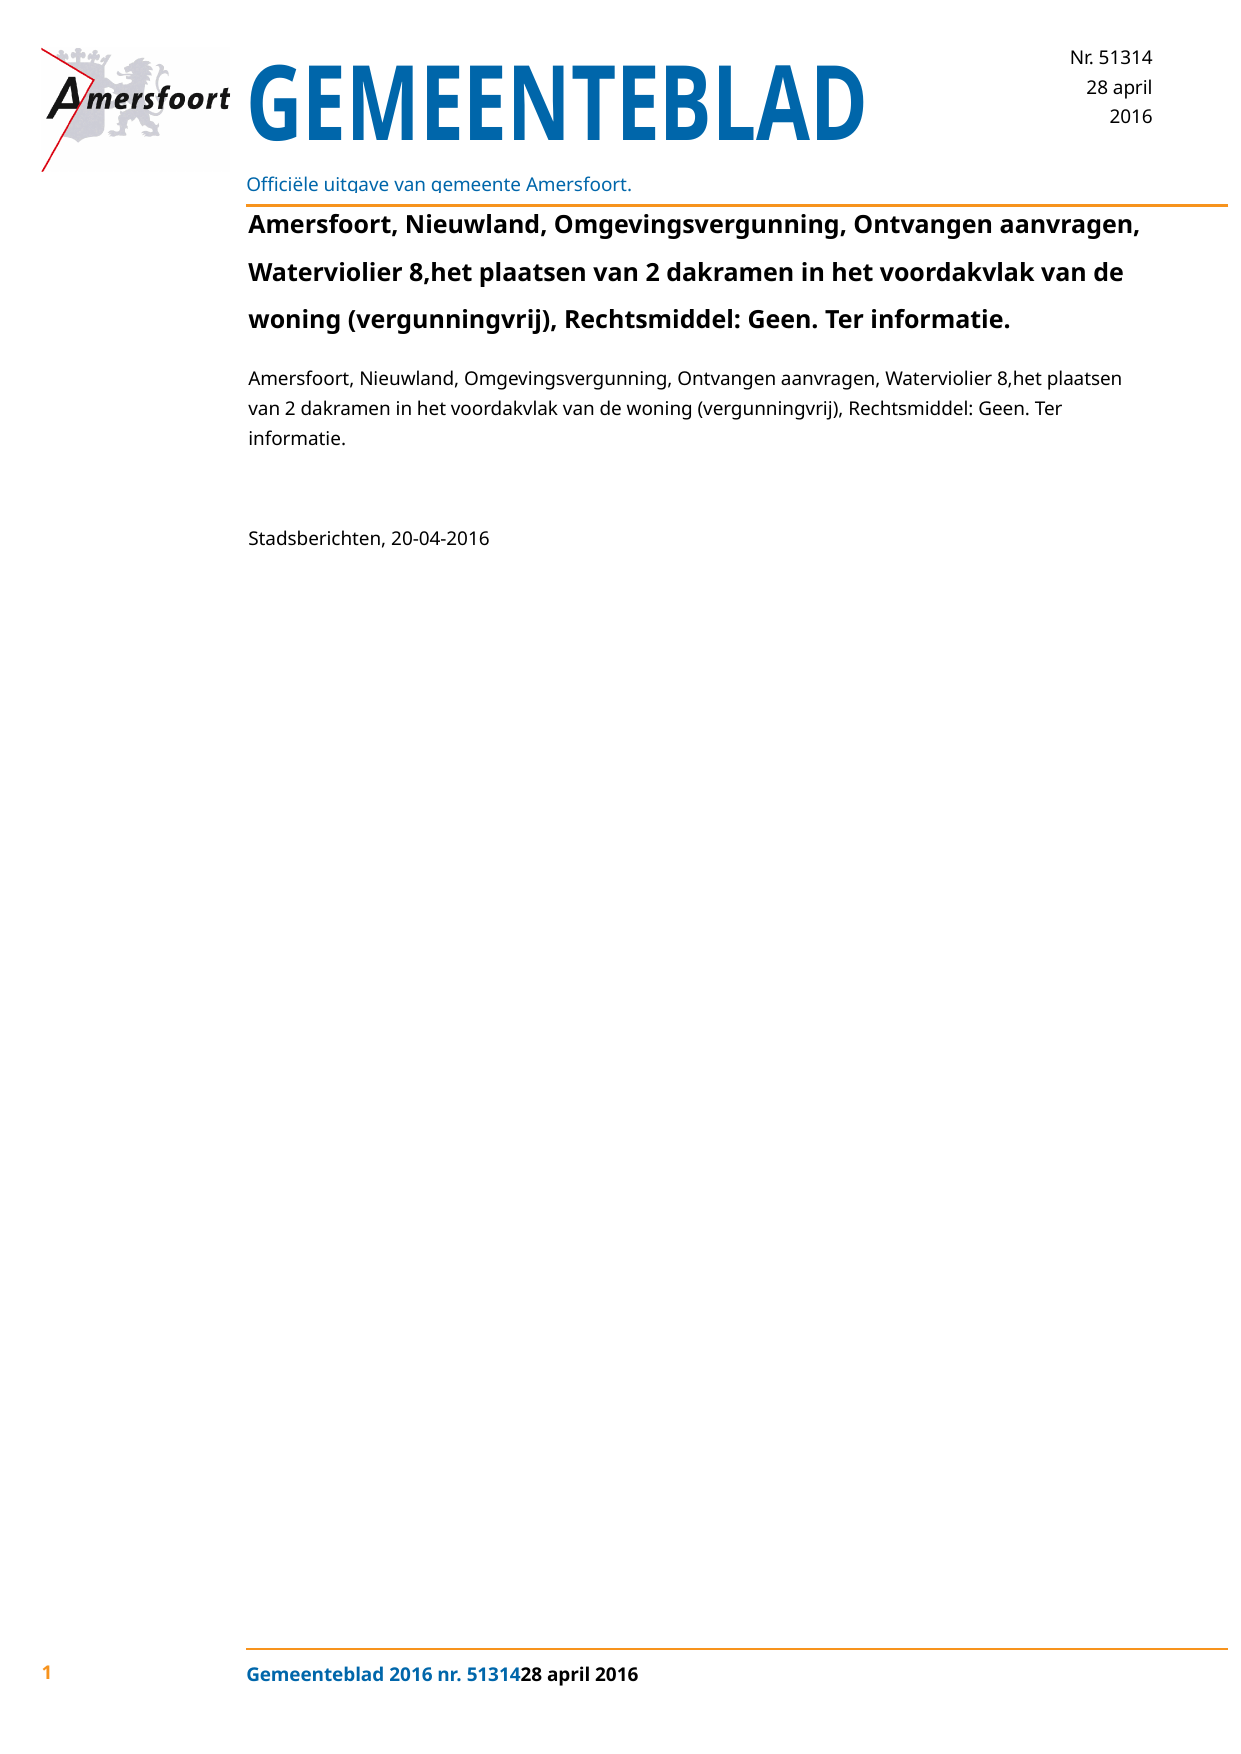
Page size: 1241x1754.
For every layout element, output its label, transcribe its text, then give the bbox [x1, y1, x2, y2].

text Stadsberichten, 20-04-2016 [248, 526, 1152, 551]
text Amersfoort, Nieuwland, Omgevingsvergunning, Ontvangen aanvragen, Waterviolier 8,het plaatsen van 2 dakramen in het voordakvlak van de woning (vergunningvrij), Rechtsmiddel: Geen. Ter informatie. [248, 366, 1152, 450]
picture [41, 47, 231, 172]
text Amersfoort, Nieuwland, Omgevingsvergunning, Ontvangen aanvragen, Waterviolier 8,het plaatsen van 2 dakramen in het voordakvlak van de woning (vergunningvrij), Rechtsmiddel: Geen. Ter informatie. [248, 207, 1152, 336]
